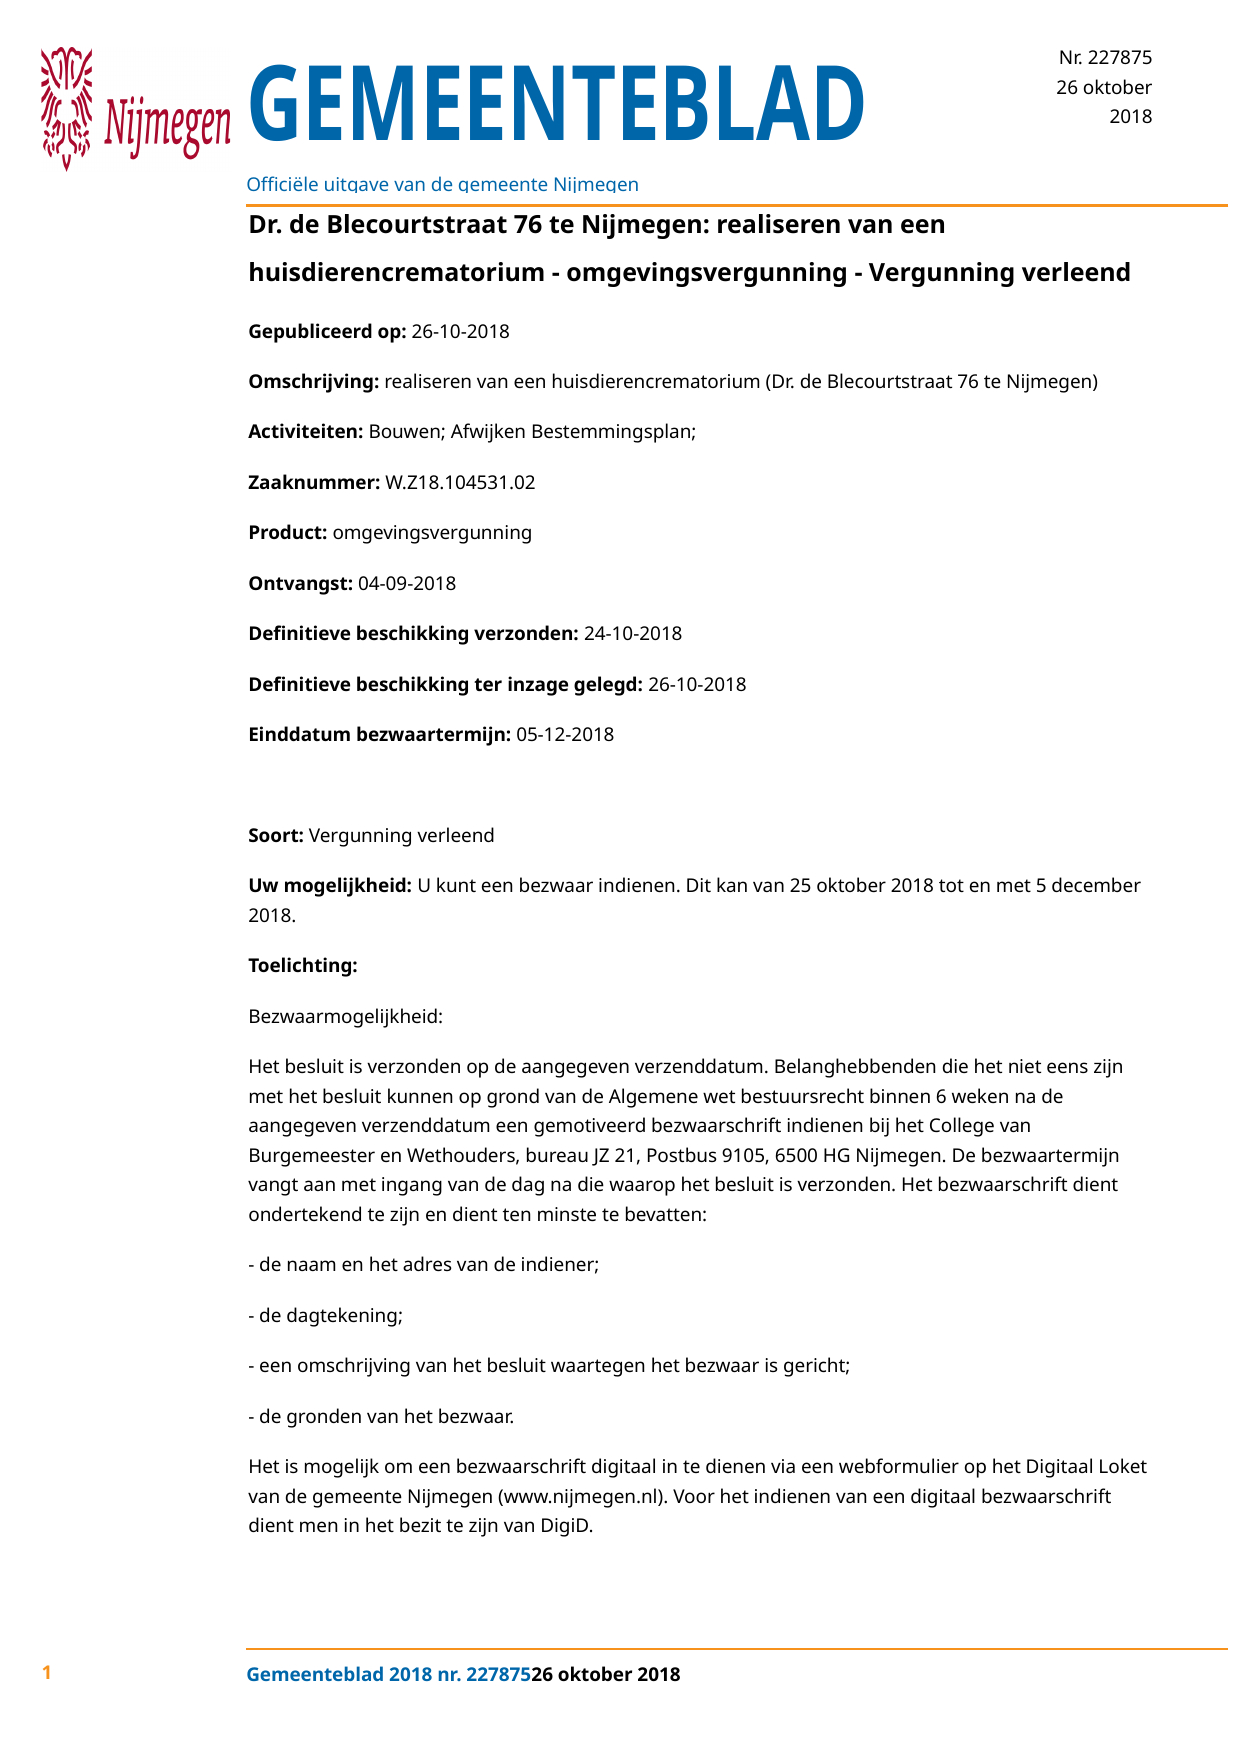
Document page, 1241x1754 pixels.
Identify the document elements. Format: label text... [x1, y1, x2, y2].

text Zaaknummer: W.Z18.104531.02 [248, 469, 1152, 495]
text Bezwaarmogelijkheid: [248, 1003, 1152, 1029]
text - de dagtekening; [248, 1302, 1152, 1328]
text Product: omgevingsvergunning [248, 519, 1152, 545]
text Het besluit is verzonden op de aangegeven verzenddatum. Belanghebbenden die het niet eens zijn met het besluit kunnen op grond van de Algemene wet bestuursrecht binnen 6 weken na de aangegeven verzenddatum een gemotiveerd bezwaarschrift indienen bij het College van Burgemeester en Wethouders, bureau JZ 21, Postbus 9105, 6500 HG Nijmegen. De bezwaartermijn vangt aan met ingang van de dag na die waarop het besluit is verzonden. Het bezwaarschrift dient ondertekend te zijn en dient ten minste te bevatten: [248, 1053, 1152, 1227]
text Dr. de Blecourtstraat 76 te Nijmegen: realiseren van een huisdierencrematorium - omgevingsvergunning - Vergunning verleend [248, 207, 1152, 288]
text Uw mogelijkheid: U kunt een bezwaar indienen. Dit kan van 25 oktober 2018 tot en met 5 december 2018. [248, 872, 1152, 928]
text Activiteiten: Bouwen; Afwijken Bestemmingsplan; [248, 419, 1152, 444]
text Het is mogelijk om een bezwaarschrift digitaal in te dienen via een webformulier op het Digitaal Loket van de gemeente Nijmegen (www.nijmegen.nl). Voor het indienen van een digitaal bezwaarschrift dient men in het bezit te zijn van DigiD. [248, 1453, 1152, 1538]
picture [41, 47, 231, 172]
text Definitieve beschikking verzonden: 24-10-2018 [248, 620, 1152, 646]
text Einddatum bezwaartermijn: 05-12-2018 [248, 721, 1152, 747]
text Definitieve beschikking ter inzage gelegd: 26-10-2018 [248, 671, 1152, 697]
text Gepubliceerd op: 26-10-2018 [248, 318, 1152, 344]
text Omschrijving: realiseren van een huisdierencrematorium (Dr. de Blecourtstraat 76 te Nijmegen) [248, 368, 1152, 394]
text - de gronden van het bezwaar. [248, 1403, 1152, 1429]
text Soort: Vergunning verleend [248, 822, 1152, 848]
text - de naam en het adres van de indiener; [248, 1252, 1152, 1277]
text Ontvangst: 04-09-2018 [248, 570, 1152, 596]
text - een omschrijving van het besluit waartegen het bezwaar is gericht; [248, 1352, 1152, 1378]
text Toelichting: [248, 952, 1152, 978]
